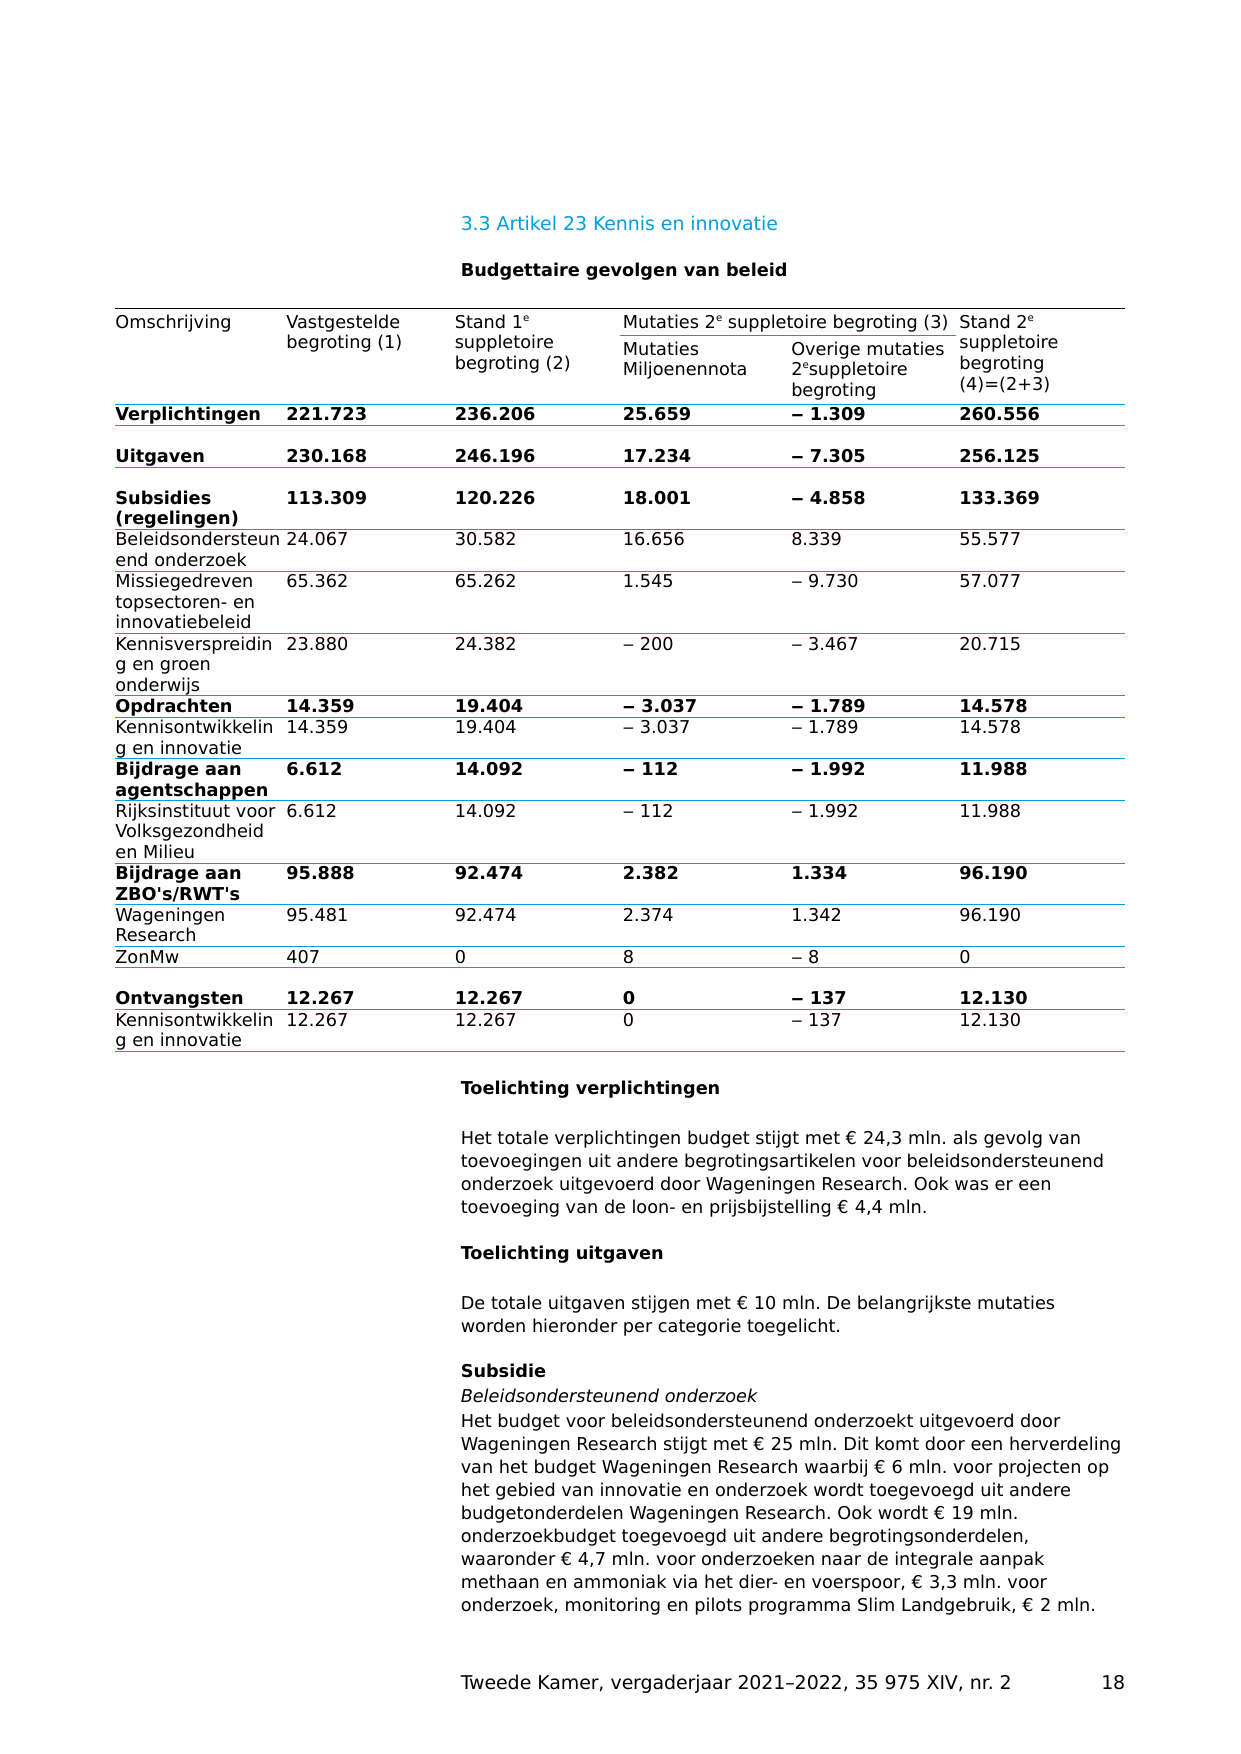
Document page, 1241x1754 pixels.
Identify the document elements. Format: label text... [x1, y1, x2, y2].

table_cell 12.267 [452, 988, 620, 1009]
table_cell 260.556 [956, 405, 1125, 425]
table_cell Wageningen Research [115, 905, 283, 946]
table_cell 407 [283, 947, 452, 967]
table_cell 14.359 [283, 718, 452, 758]
table_cell 113.309 [283, 488, 452, 529]
table_cell 236.206 [452, 405, 620, 425]
table_cell [788, 426, 956, 446]
table_cell 256.125 [956, 446, 1125, 466]
table_cell [452, 468, 620, 488]
table_cell 18.001 [620, 488, 788, 529]
table_cell ‒ 9.730 [788, 572, 956, 633]
table_cell Vastgestelde begroting (1) [283, 309, 452, 403]
table_cell 14.092 [452, 759, 620, 800]
table_cell ‒ 137 [788, 1010, 956, 1051]
table_cell Mutaties Miljoenennota [620, 336, 788, 403]
table_cell [283, 468, 452, 488]
table_cell 12.267 [452, 1010, 620, 1051]
text Beleidsondersteunend onderzoek [461, 1384, 1125, 1407]
table_cell 96.190 [956, 864, 1125, 904]
table_cell Ontvangsten [115, 988, 283, 1009]
table_cell 20.715 [956, 634, 1125, 695]
table_cell 11.988 [956, 801, 1125, 862]
table_cell Stand 2e suppletoire begroting (4)=(2+3) [956, 309, 1125, 403]
table_cell [620, 968, 788, 988]
table_cell ‒ 1.789 [788, 696, 956, 717]
table_cell 96.190 [956, 905, 1125, 946]
table_cell [956, 468, 1125, 488]
text De totale uitgaven stijgen met € 10 mln. De belangrijkste mutaties worden hieronder per categorie toegelicht. [461, 1291, 1125, 1337]
table_cell Uitgaven [115, 446, 283, 466]
table_cell 6.612 [283, 759, 452, 800]
table_cell 14.092 [452, 801, 620, 862]
table_cell 6.612 [283, 801, 452, 862]
table_cell Opdrachten [115, 696, 283, 717]
table_cell 0 [956, 947, 1125, 967]
table_cell 1.334 [788, 864, 956, 904]
table_cell 11.988 [956, 759, 1125, 800]
table_cell Mutaties 2e suppletoire begroting (3) [620, 309, 956, 335]
table_cell [956, 968, 1125, 988]
table_cell 12.130 [956, 1010, 1125, 1051]
table_cell Subsidies (regelingen) [115, 488, 283, 529]
table_cell ‒ 1.309 [788, 405, 956, 425]
table_cell 57.077 [956, 572, 1125, 633]
table_cell 95.481 [283, 905, 452, 946]
table_cell 23.880 [283, 634, 452, 695]
text Het totale verplichtingen budget stijgt met € 24,3 mln. als gevolg van toevoegingen uit andere begrotingsartikelen voor beleidsondersteunend onderzoek uitgevoerd door Wageningen Research. Ook was er een toevoeging van de loon- en prijsbijstelling € 4,4 mln. [461, 1126, 1125, 1218]
table_cell Rijksinstituut voor Volksgezondheid en Milieu [115, 801, 283, 862]
table_cell [452, 426, 620, 446]
table_header Budgettaire gevolgen van beleid artikel x artikelnaam (bedragen x € 1.000) [115, 283, 1125, 308]
text Het budget voor beleidsondersteunend onderzoekt uitgevoerd door Wageningen Research stijgt met € 25 mln. Dit komt door een herverdeling van het budget Wageningen Research waarbij € 6 mln. voor projecten op het gebied van innovatie en onderzoek wordt toegevoegd uit andere budgetonderdelen Wageningen Research. Ook wordt € 19 mln. onderzoekbudget toegevoegd uit andere begrotingsonderdelen, waaronder € 4,7 mln. voor onderzoeken naar de integrale aanpak methaan en ammoniak via het dier- en voerspoor, € 3,3 mln. voor onderzoek, monitoring en pilots programma Slim Landgebruik, € 2 mln. [461, 1409, 1125, 1616]
table_cell 0 [620, 1010, 788, 1051]
table_cell 17.234 [620, 446, 788, 466]
table_cell Stand 1e suppletoire begroting (2) [452, 309, 620, 403]
table_cell 8 [620, 947, 788, 967]
table_cell [788, 468, 956, 488]
table_cell [620, 426, 788, 446]
text Subsidie [461, 1359, 1125, 1382]
table_cell 12.130 [956, 988, 1125, 1009]
table_cell Verplichtingen [115, 405, 283, 425]
table_cell 24.067 [283, 530, 452, 571]
table_cell [115, 968, 283, 988]
table_cell 8.339 [788, 530, 956, 571]
table_cell ‒ 112 [620, 759, 788, 800]
table_cell 24.382 [452, 634, 620, 695]
table_cell 95.888 [283, 864, 452, 904]
title 3.3 Artikel 23 Kennis en innovatie [461, 213, 1125, 235]
table_cell 133.369 [956, 488, 1125, 529]
table_cell ‒ 137 [788, 988, 956, 1009]
table_cell [620, 468, 788, 488]
table_cell 12.267 [283, 988, 452, 1009]
table_cell ‒ 3.467 [788, 634, 956, 695]
table_cell 55.577 [956, 530, 1125, 571]
table_cell 246.196 [452, 446, 620, 466]
table_cell [956, 426, 1125, 446]
table_cell 221.723 [283, 405, 452, 425]
table_cell ‒ 1.992 [788, 801, 956, 862]
table_cell 14.578 [956, 718, 1125, 758]
table_cell [283, 968, 452, 988]
table_cell 120.226 [452, 488, 620, 529]
table_cell Omschrijving [115, 309, 283, 403]
table_cell 12.267 [283, 1010, 452, 1051]
table_cell ‒ 8 [788, 947, 956, 967]
table_cell [115, 468, 283, 488]
table_cell ‒ 1.992 [788, 759, 956, 800]
table_cell 65.262 [452, 572, 620, 633]
table_cell [788, 968, 956, 988]
text Toelichting verplichtingen [461, 1076, 1125, 1099]
table_cell Overige mutaties 2esuppletoire begroting [788, 336, 956, 403]
text Budgettaire gevolgen van beleid [461, 258, 1125, 281]
table_cell 25.659 [620, 405, 788, 425]
table_cell 2.374 [620, 905, 788, 946]
table_cell Missiegedreven topsectoren- en innovatiebeleid [115, 572, 283, 633]
table_cell Beleidsondersteunend onderzoek [115, 530, 283, 571]
table_cell 92.474 [452, 905, 620, 946]
table_cell ‒ 1.789 [788, 718, 956, 758]
table_cell 19.404 [452, 696, 620, 717]
table_cell 0 [452, 947, 620, 967]
table_cell ‒ 200 [620, 634, 788, 695]
table_cell Bijdrage aan ZBO's/RWT's [115, 864, 283, 904]
table_cell 16.656 [620, 530, 788, 571]
table_cell 1.545 [620, 572, 788, 633]
table_cell ‒ 3.037 [620, 696, 788, 717]
table_cell [452, 968, 620, 988]
table_cell 230.168 [283, 446, 452, 466]
table_cell Kennisontwikkeling en innovatie [115, 718, 283, 758]
table_cell 2.382 [620, 864, 788, 904]
table_cell 30.582 [452, 530, 620, 571]
table_cell ‒ 112 [620, 801, 788, 862]
table_cell Kennisverspreiding en groen onderwijs [115, 634, 283, 695]
table_cell Kennisontwikkeling en innovatie [115, 1010, 283, 1051]
table_cell 14.578 [956, 696, 1125, 717]
table_cell 65.362 [283, 572, 452, 633]
table_cell 0 [620, 988, 788, 1009]
table_cell ‒ 3.037 [620, 718, 788, 758]
table_cell ‒ 7.305 [788, 446, 956, 466]
table_cell Bijdrage aan agentschappen [115, 759, 283, 800]
text Toelichting uitgaven [461, 1241, 1125, 1264]
table_cell 19.404 [452, 718, 620, 758]
table_cell [283, 426, 452, 446]
table_cell ‒ 4.858 [788, 488, 956, 529]
table_cell ZonMw [115, 947, 283, 967]
table_cell 1.342 [788, 905, 956, 946]
table_cell [115, 426, 283, 446]
table_cell 92.474 [452, 864, 620, 904]
table_cell 14.359 [283, 696, 452, 717]
